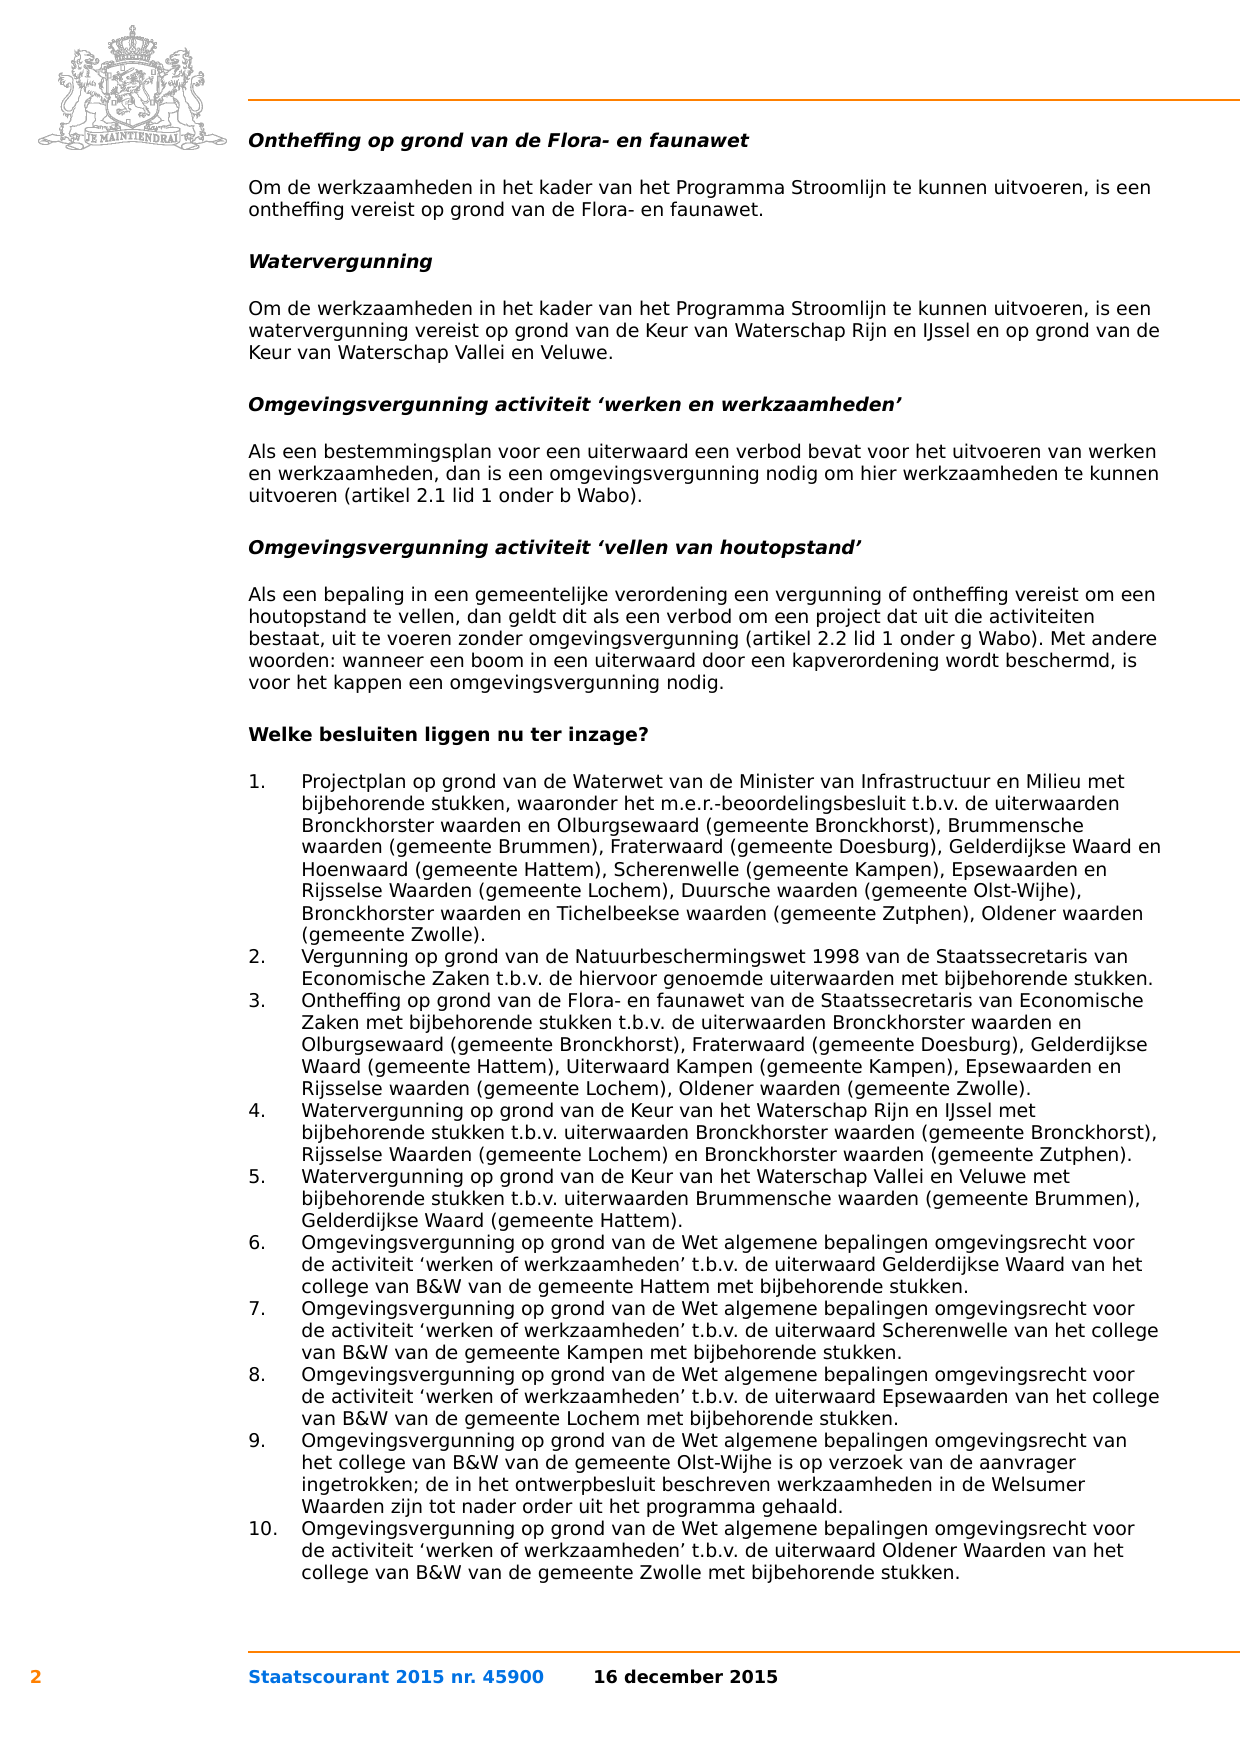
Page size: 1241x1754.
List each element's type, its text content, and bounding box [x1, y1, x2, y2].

text 7. Omgevingsvergunning op grond van de Wet algemene bepalingen omgevingsrecht voor de activiteit ‘werken of werkzaamheden’ t.b.v. de uiterwaard Scherenwelle van het college van B&W van de gemeente Kampen met bijbehorende stukken. [248, 1298, 1163, 1364]
text Om de werkzaamheden in het kader van het Programma Stroomlijn te kunnen uitvoeren, is een ontheffing vereist op grond van de Flora- en faunawet. [248, 177, 1163, 221]
subtitle Omgevingsvergunning activiteit ‘werken en werkzaamheden’ [248, 394, 1163, 416]
picture [38, 25, 227, 150]
text 9. Omgevingsvergunning op grond van de Wet algemene bepalingen omgevingsrecht van het college van B&W van de gemeente Olst-Wijhe is op verzoek van de aanvrager ingetrokken; de in het ontwerpbesluit beschreven werkzaamheden in de Welsumer Waarden zijn tot nader order uit het programma gehaald. [248, 1430, 1163, 1518]
text Als een bepaling in een gemeentelijke verordening een vergunning of ontheffing vereist om een houtopstand te vellen, dan geldt dit als een verbod om een project dat uit die activiteiten bestaat, uit te voeren zonder omgevingsvergunning (artikel 2.2 lid 1 onder g Wabo). Met andere woorden: wanneer een boom in een uiterwaard door een kapverordening wordt beschermd, is voor het kappen een omgevingsvergunning nodig. [248, 584, 1163, 693]
text 3. Ontheffing op grond van de Flora- en faunawet van de Staatssecretaris van Economische Zaken met bijbehorende stukken t.b.v. de uiterwaarden Bronckhorster waarden en Olburgsewaard (gemeente Bronckhorst), Fraterwaard (gemeente Doesburg), Gelderdijkse Waard (gemeente Hattem), Uiterwaard Kampen (gemeente Kampen), Epsewaarden en Rijsselse waarden (gemeente Lochem), Oldener waarden (gemeente Zwolle). [248, 990, 1163, 1100]
subtitle Ontheffing op grond van de Flora- en faunawet [248, 130, 1163, 152]
text 1. Projectplan op grond van de Waterwet van de Minister van Infrastructuur en Milieu met bijbehorende stukken, waaronder het m.e.r.-beoordelingsbesluit t.b.v. de uiterwaarden Bronckhorster waarden en Olburgsewaard (gemeente Bronckhorst), Brummensche waarden (gemeente Brummen), Fraterwaard (gemeente Doesburg), Gelderdijkse Waard en Hoenwaard (gemeente Hattem), Scherenwelle (gemeente Kampen), Epsewaarden en Rijsselse Waarden (gemeente Lochem), Duursche waarden (gemeente Olst-Wijhe), Bronckhorster waarden en Tichelbeekse waarden (gemeente Zutphen), Oldener waarden (gemeente Zwolle). [248, 771, 1163, 946]
text 5. Watervergunning op grond van de Keur van het Waterschap Vallei en Veluwe met bijbehorende stukken t.b.v. uiterwaarden Brummensche waarden (gemeente Brummen), Gelderdijkse Waard (gemeente Hattem). [248, 1166, 1163, 1232]
text 8. Omgevingsvergunning op grond van de Wet algemene bepalingen omgevingsrecht voor de activiteit ‘werken of werkzaamheden’ t.b.v. de uiterwaard Epsewaarden van het college van B&W van de gemeente Lochem met bijbehorende stukken. [248, 1364, 1163, 1430]
subtitle Omgevingsvergunning activiteit ‘vellen van houtopstand’ [248, 537, 1163, 559]
text 6. Omgevingsvergunning op grond van de Wet algemene bepalingen omgevingsrecht voor de activiteit ‘werken of werkzaamheden’ t.b.v. de uiterwaard Gelderdijkse Waard van het college van B&W van de gemeente Hattem met bijbehorende stukken. [248, 1232, 1163, 1298]
text 4. Watervergunning op grond van de Keur van het Waterschap Rijn en IJssel met bijbehorende stukken t.b.v. uiterwaarden Bronckhorster waarden (gemeente Bronckhorst), Rijsselse Waarden (gemeente Lochem) en Bronckhorster waarden (gemeente Zutphen). [248, 1100, 1163, 1166]
text 2. Vergunning op grond van de Natuurbeschermingswet 1998 van de Staatssecretaris van Economische Zaken t.b.v. de hiervoor genoemde uiterwaarden met bijbehorende stukken. [248, 946, 1163, 990]
text Als een bestemmingsplan voor een uiterwaard een verbod bevat voor het uitvoeren van werken en werkzaamheden, dan is een omgevingsvergunning nodig om hier werkzaamheden te kunnen uitvoeren (artikel 2.1 lid 1 onder b Wabo). [248, 441, 1163, 507]
text Om de werkzaamheden in het kader van het Programma Stroomlijn te kunnen uitvoeren, is een watervergunning vereist op grond van de Keur van Waterschap Rijn en IJssel en op grond van de Keur van Waterschap Vallei en Veluwe. [248, 298, 1163, 364]
subtitle Watervergunning [248, 251, 1163, 273]
subtitle Welke besluiten liggen nu ter inzage? [248, 723, 1163, 746]
text 10. Omgevingsvergunning op grond van de Wet algemene bepalingen omgevingsrecht voor de activiteit ‘werken of werkzaamheden’ t.b.v. de uiterwaard Oldener Waarden van het college van B&W van de gemeente Zwolle met bijbehorende stukken. [248, 1518, 1163, 1584]
